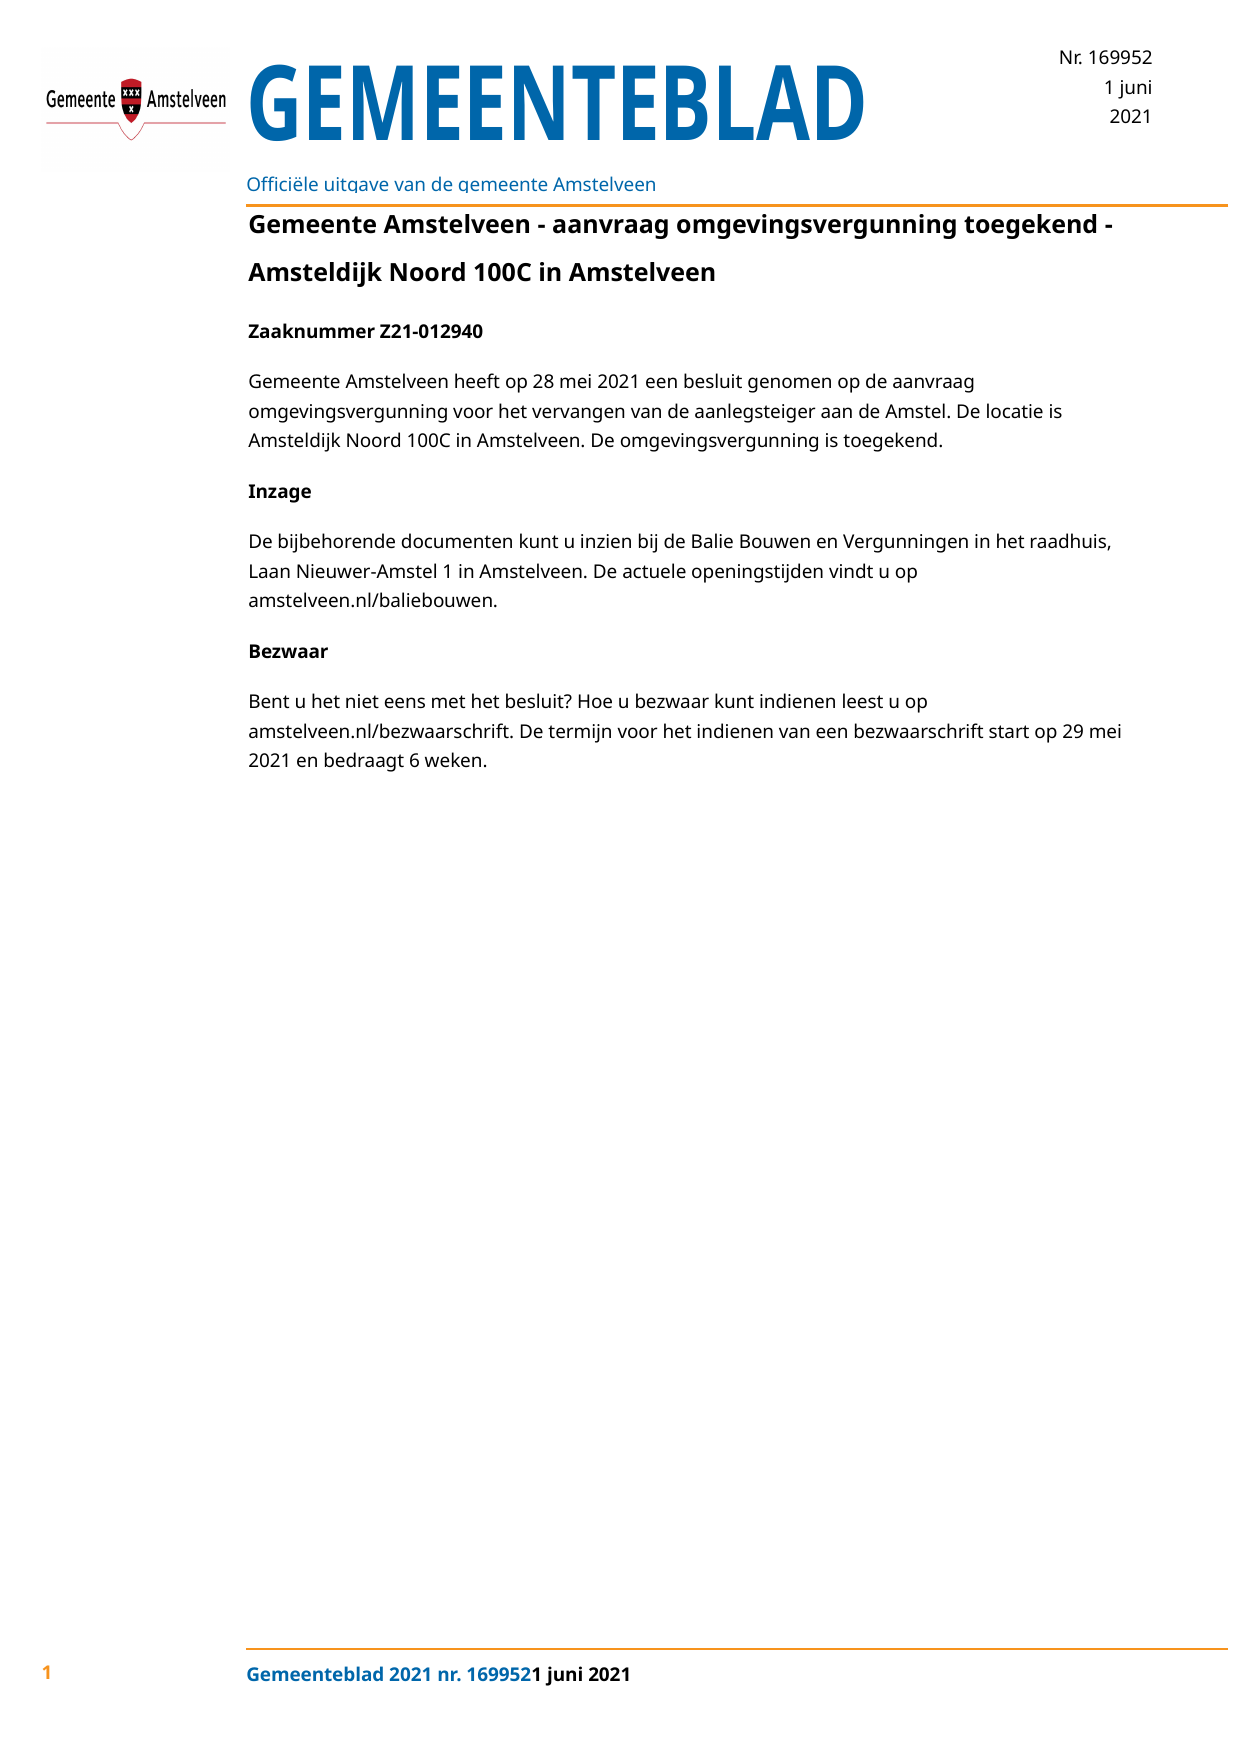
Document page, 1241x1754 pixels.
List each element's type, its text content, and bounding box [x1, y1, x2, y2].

text Bezwaar [248, 638, 1152, 664]
text Bent u het niet eens met het besluit? Hoe u bezwaar kunt indienen leest u op amstelveen.nl/bezwaarschrift. De termijn voor het indienen van een bezwaarschrift start op 29 mei 2021 en bedraagt 6 weken. [248, 688, 1152, 773]
text Gemeente Amstelveen heeft op 28 mei 2021 een besluit genomen op de aanvraag omgevingsvergunning voor het vervangen van de aanlegsteiger aan de Amstel. De locatie is Amsteldijk Noord 100C in Amstelveen. De omgevingsvergunning is toegekend. [248, 368, 1152, 453]
text De bijbehorende documenten kunt u inzien bij de Balie Bouwen en Vergunningen in het raadhuis, Laan Nieuwer-Amstel 1 in Amstelveen. De actuele openingstijden vindt u op amstelveen.nl/baliebouwen. [248, 528, 1152, 613]
text Gemeente Amstelveen - aanvraag omgevingsvergunning toegekend - Amsteldijk Noord 100C in Amstelveen [248, 207, 1152, 288]
text Inzage [248, 478, 1152, 504]
picture [41, 47, 231, 172]
text Zaaknummer Z21-012940 [248, 318, 1152, 344]
